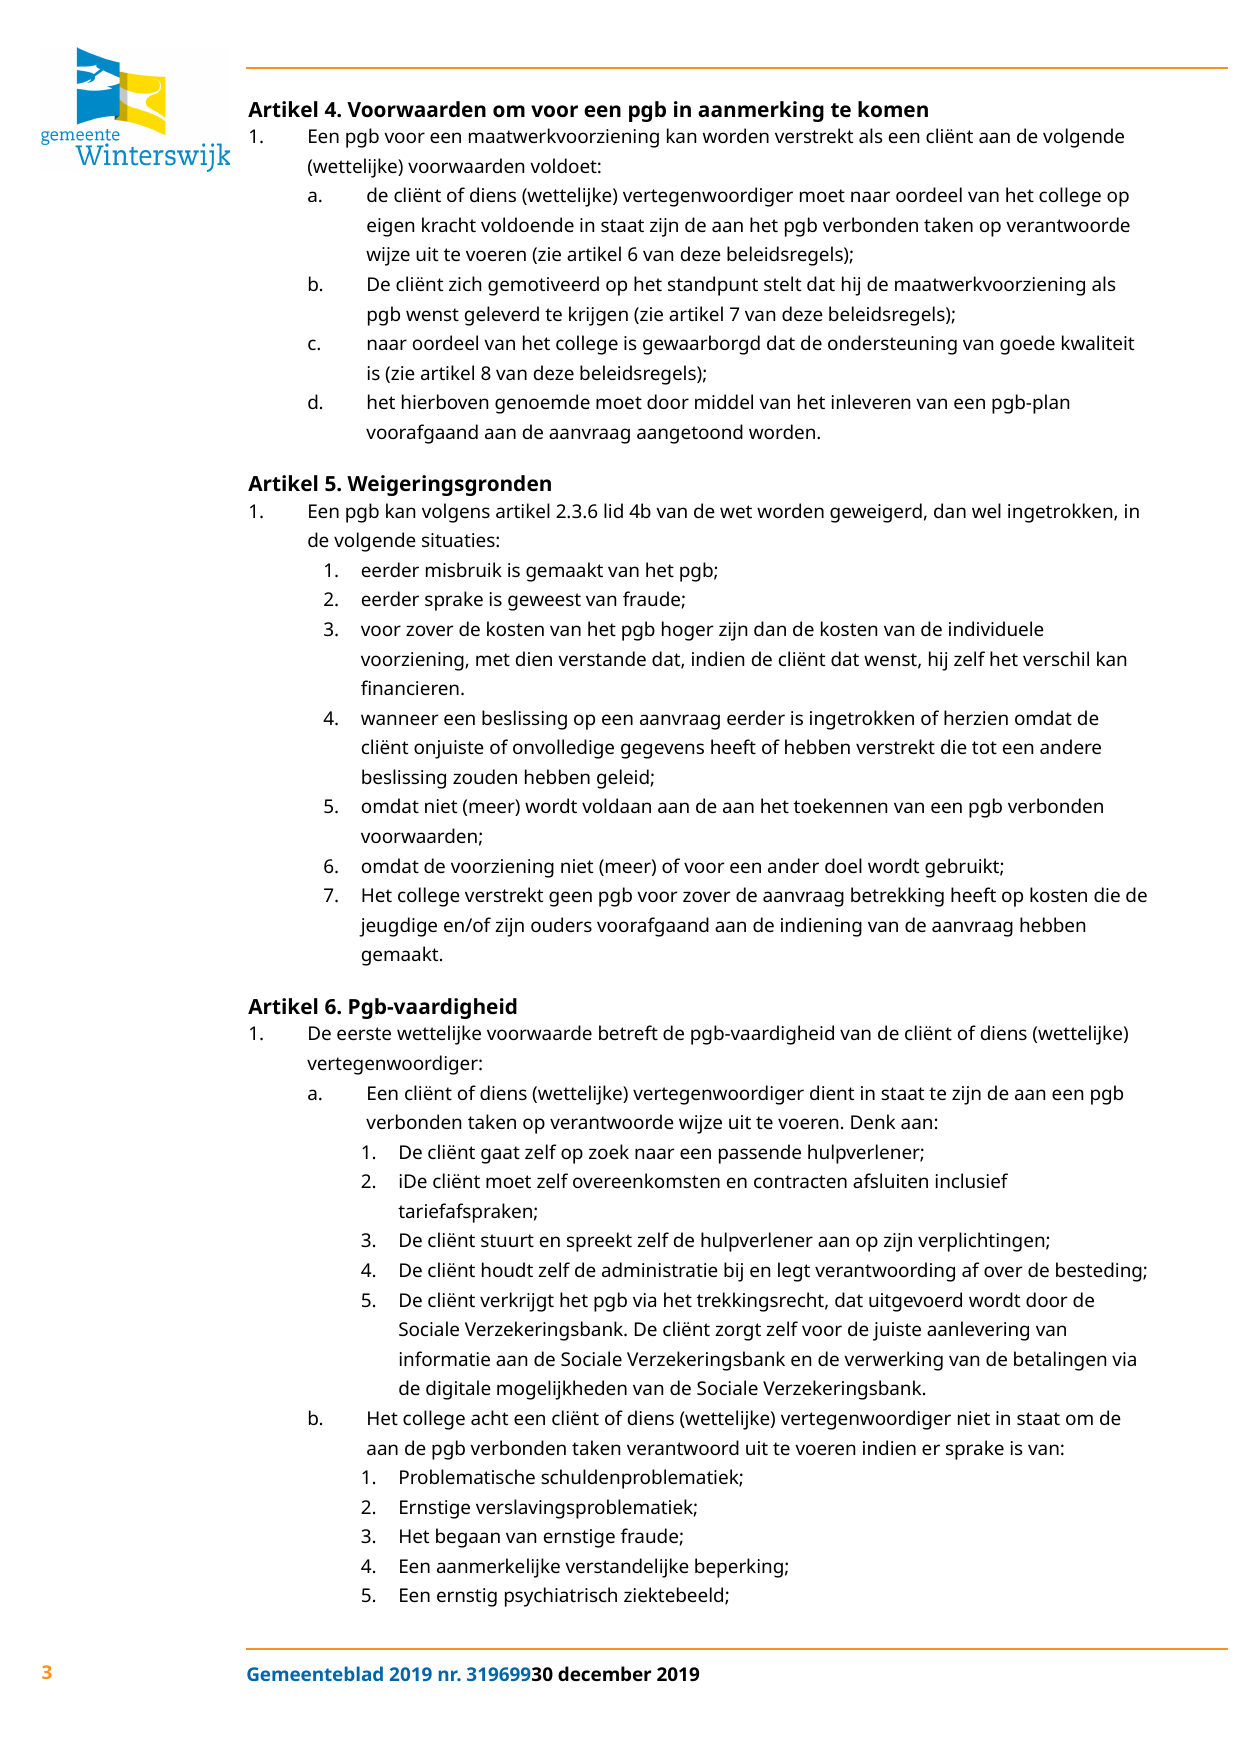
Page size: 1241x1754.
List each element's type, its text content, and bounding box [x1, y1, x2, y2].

list De cliënt zich gemotiveerd op het standpunt stelt dat hij de maatwerkvoorziening als pgb wenst geleverd te krijgen (zie artikel 7 van deze beleidsregels); [307, 271, 1152, 326]
list De cliënt houdt zelf de administratie bij en legt verantwoording af over de besteding; [361, 1257, 1152, 1283]
list Het college verstrekt geen pgb voor zover de aanvraag betrekking heeft op kosten die de jeugdige en/of zijn ouders voorafgaand aan de indiening van de aanvraag hebben gemaakt. [323, 882, 1152, 967]
text Artikel 5. Weigeringsgronden [248, 469, 1152, 498]
list De cliënt stuurt en spreekt zelf de hulpverlener aan op zijn verplichtingen; [361, 1228, 1152, 1253]
picture [225, 153, 231, 162]
list wanneer een beslissing op een aanvraag eerder is ingetrokken of herzien omdat de cliënt onjuiste of onvolledige gegevens heeft of hebben verstrekt die tot een andere beslissing zouden hebben geleid; [323, 705, 1152, 790]
list Een aanmerkelijke verstandelijke beperking; [361, 1553, 1152, 1579]
list iDe cliënt moet zelf overeenkomsten en contracten afsluiten inclusief tariefafspraken; [361, 1168, 1152, 1224]
list eerder sprake is geweest van fraude; [323, 587, 1152, 612]
list Problematische schuldenproblematiek; [361, 1464, 1152, 1490]
list Het begaan van ernstige fraude; [361, 1523, 1152, 1549]
list Een ernstig psychiatrisch ziektebeeld; [361, 1583, 1152, 1608]
list Het college acht een cliënt of diens (wettelijke) vertegenwoordiger niet in staat om de aan de pgb verbonden taken verantwoord uit te voeren indien er sprake is van: [307, 1405, 1152, 1460]
list De eerste wettelijke voorwaarde betreft de pgb-vaardigheid van de cliënt of diens (wettelijke) vertegenwoordiger: [248, 1021, 1152, 1076]
list Een pgb kan volgens artikel 2.3.6 lid 4b van de wet worden geweigerd, dan wel ingetrokken, in de volgende situaties: [248, 498, 1152, 553]
text Artikel 6. Pgb-vaardigheid [248, 992, 1152, 1021]
list eerder misbruik is gemaakt van het pgb; [323, 557, 1152, 583]
picture [41, 47, 231, 172]
list De cliënt gaat zelf op zoek naar een passende hulpverlener; [361, 1139, 1152, 1164]
list voor zover de kosten van het pgb hoger zijn dan de kosten van de individuele voorziening, met dien verstande dat, indien de cliënt dat wenst, hij zelf het verschil kan financieren. [323, 616, 1152, 701]
list De cliënt verkrijgt het pgb via het trekkingsrecht, dat uitgevoerd wordt door de Sociale Verzekeringsbank. De cliënt zorgt zelf voor de juiste aanlevering van informatie aan de Sociale Verzekeringsbank en de verwerking van de betalingen via de digitale mogelijkheden van de Sociale Verzekeringsbank. [361, 1287, 1152, 1401]
text Artikel 4. Voorwaarden om voor een pgb in aanmerking te komen [248, 95, 1152, 123]
list Ernstige verslavingsproblematiek; [361, 1494, 1152, 1519]
list het hierboven genoemde moet door middel van het inleveren van een pgb-plan voorafgaand aan de aanvraag aangetoond worden. [307, 389, 1152, 445]
list naar oordeel van het college is gewaarborgd dat de ondersteuning van goede kwaliteit is (zie artikel 8 van deze beleidsregels); [307, 330, 1152, 386]
list de cliënt of diens (wettelijke) vertegenwoordiger moet naar oordeel van het college op eigen kracht voldoende in staat zijn de aan het pgb verbonden taken op verantwoorde wijze uit te voeren (zie artikel 6 van deze beleidsregels); [307, 182, 1152, 267]
list Een cliënt of diens (wettelijke) vertegenwoordiger dient in staat te zijn de aan een pgb verbonden taken op verantwoorde wijze uit te voeren. Denk aan: [307, 1080, 1152, 1135]
list Een pgb voor een maatwerkvoorziening kan worden verstrekt als een cliënt aan de volgende (wettelijke) voorwaarden voldoet: [248, 123, 1152, 178]
list omdat de voorziening niet (meer) of voor een ander doel wordt gebruikt; [323, 853, 1152, 879]
list omdat niet (meer) wordt voldaan aan de aan het toekennen van een pgb verbonden voorwaarden; [323, 794, 1152, 849]
